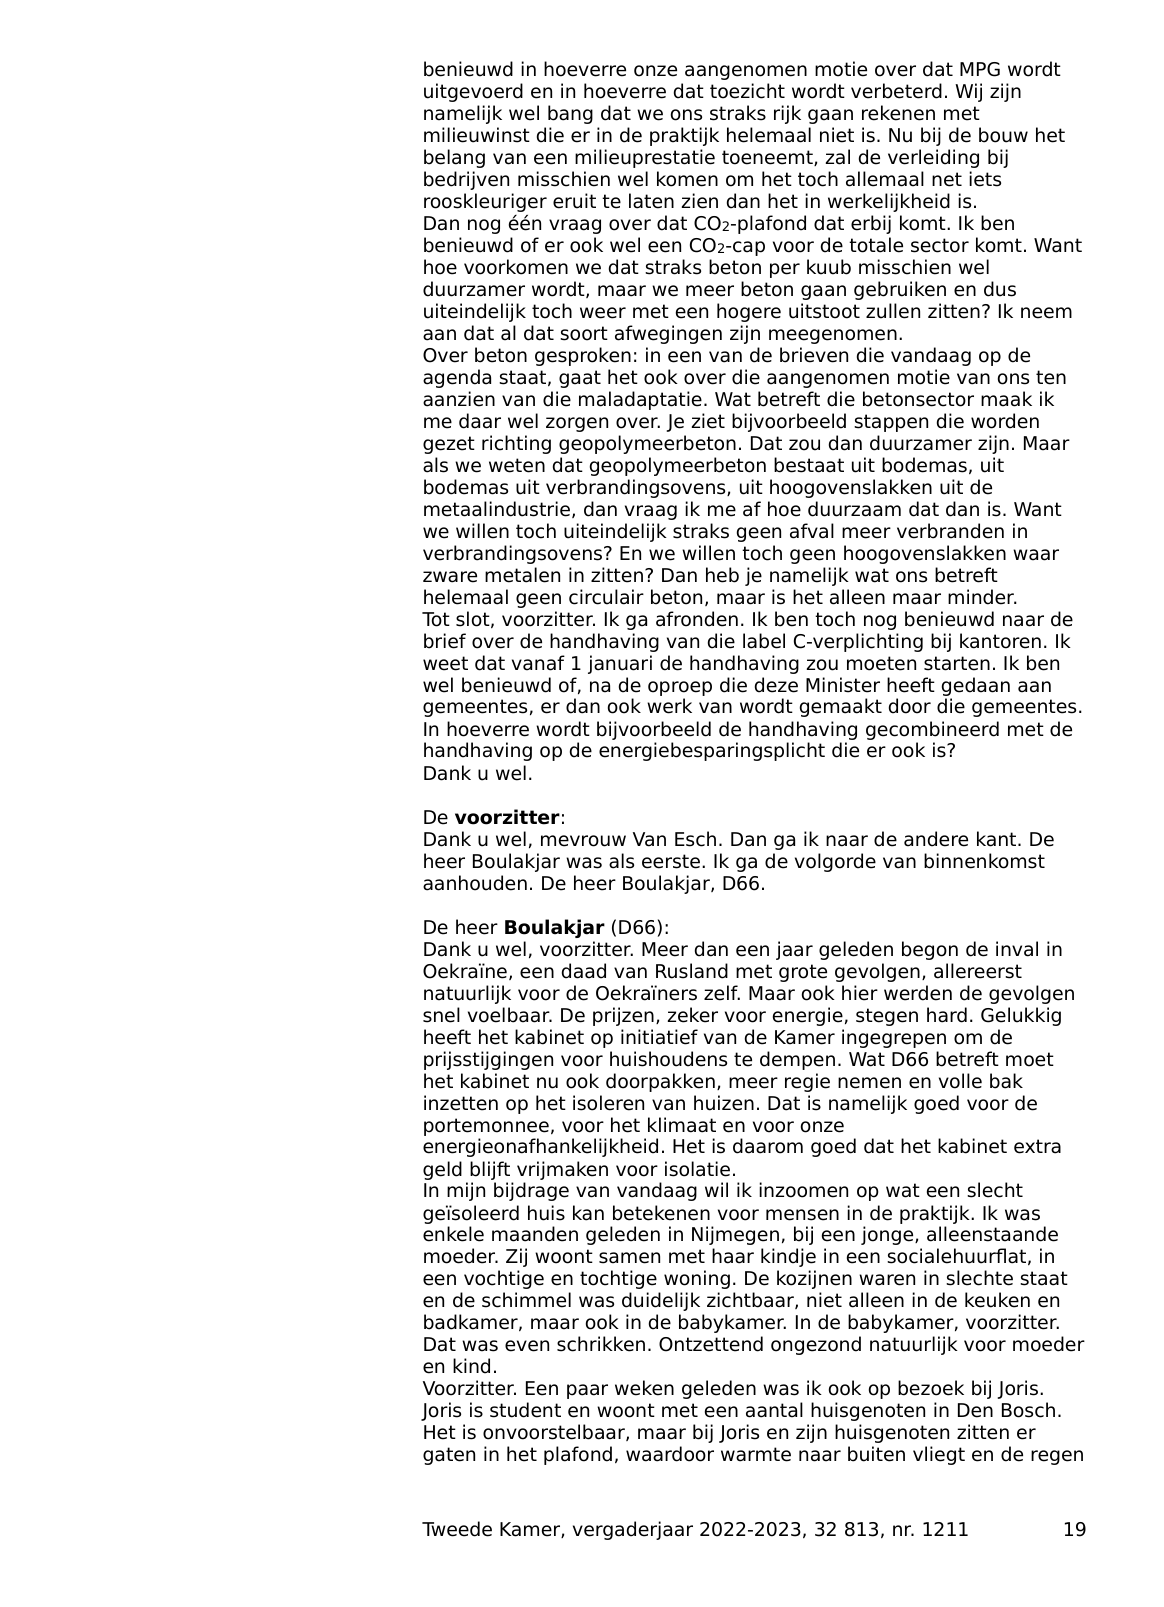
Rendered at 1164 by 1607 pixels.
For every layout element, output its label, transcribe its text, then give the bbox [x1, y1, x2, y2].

text Dank u wel. [422, 762, 1087, 784]
text benieuwd in hoeverre onze aangenomen motie over dat MPG wordt uitgevoerd en in hoeverre dat toezicht wordt verbeterd. Wij zijn namelijk wel bang dat we ons straks rijk gaan rekenen met milieuwinst die er in de praktijk helemaal niet is. Nu bij de bouw het belang van een milieuprestatie toeneemt, zal de verleiding bij bedrijven misschien wel komen om het toch allemaal net iets rooskleuriger eruit te laten zien dan het in werkelijkheid is. [422, 59, 1087, 213]
text In mijn bijdrage van vandaag wil ik inzoomen op wat een slecht geïsoleerd huis kan betekenen voor mensen in de praktijk. Ik was enkele maanden geleden in Nijmegen, bij een jonge, alleenstaande moeder. Zij woont samen met haar kindje in een socialehuurflat, in een vochtige en tochtige woning. De kozijnen waren in slechte staat en de schimmel was duidelijk zichtbaar, niet alleen in de keuken en badkamer, maar ook in de babykamer. In de babykamer, voorzitter. Dat was even schrikken. Ontzettend ongezond natuurlijk voor moeder en kind. [422, 1180, 1087, 1378]
text Dank u wel, mevrouw Van Esch. Dan ga ik naar de andere kant. De heer Boulakjar was als eerste. Ik ga de volgorde van binnenkomst aanhouden. De heer Boulakjar, D66. [422, 828, 1087, 894]
text De heer Boulakjar (D66): [422, 917, 1087, 939]
text De voorzitter: [422, 807, 1087, 828]
text Voorzitter. Een paar weken geleden was ik ook op bezoek bij Joris. Joris is student en woont met een aantal huisgenoten in Den Bosch. Het is onvoorstelbaar, maar bij Joris en zijn huisgenoten zitten er gaten in het plafond, waardoor warmte naar buiten vliegt en de regen [422, 1378, 1087, 1466]
text Dank u wel, voorzitter. Meer dan een jaar geleden begon de inval in Oekraïne, een daad van Rusland met grote gevolgen, allereerst natuurlijk voor de Oekraïners zelf. Maar ook hier werden de gevolgen snel voelbaar. De prijzen, zeker voor energie, stegen hard. Gelukkig heeft het kabinet op initiatief van de Kamer ingegrepen om de prijsstijgingen voor huishoudens te dempen. Wat D66 betreft moet het kabinet nu ook doorpakken, meer regie nemen en volle bak inzetten op het isoleren van huizen. Dat is namelijk goed voor de portemonnee, voor het klimaat en voor onze energieonafhankelijkheid. Het is daarom goed dat het kabinet extra geld blijft vrijmaken voor isolatie. [422, 939, 1087, 1180]
text Tot slot, voorzitter. Ik ga afronden. Ik ben toch nog benieuwd naar de brief over de handhaving van die label C-verplichting bij kantoren. Ik weet dat vanaf 1 januari de handhaving zou moeten starten. Ik ben wel benieuwd of, na de oproep die deze Minister heeft gedaan aan gemeentes, er dan ook werk van wordt gemaakt door die gemeentes. In hoeverre wordt bijvoorbeeld de handhaving gecombineerd met de handhaving op de energiebesparingsplicht die er ook is? [422, 608, 1087, 762]
text Dan nog één vraag over dat CO2-plafond dat erbij komt. Ik ben benieuwd of er ook wel een CO2-cap voor de totale sector komt. Want hoe voorkomen we dat straks beton per kuub misschien wel duurzamer wordt, maar we meer beton gaan gebruiken en dus uiteindelijk toch weer met een hogere uitstoot zullen zitten? Ik neem aan dat al dat soort afwegingen zijn meegenomen. [422, 213, 1087, 345]
text Over beton gesproken: in een van de brieven die vandaag op de agenda staat, gaat het ook over die aangenomen motie van ons ten aanzien van die maladaptatie. Wat betreft die betonsector maak ik me daar wel zorgen over. Je ziet bijvoorbeeld stappen die worden gezet richting geopolymeerbeton. Dat zou dan duurzamer zijn. Maar als we weten dat geopolymeerbeton bestaat uit bodemas, uit bodemas uit verbrandingsovens, uit hoogovenslakken uit de metaalindustrie, dan vraag ik me af hoe duurzaam dat dan is. Want we willen toch uiteindelijk straks geen afval meer verbranden in verbrandingsovens? En we willen toch geen hoogovenslakken waar zware metalen in zitten? Dan heb je namelijk wat ons betreft helemaal geen circulair beton, maar is het alleen maar minder. [422, 345, 1087, 608]
